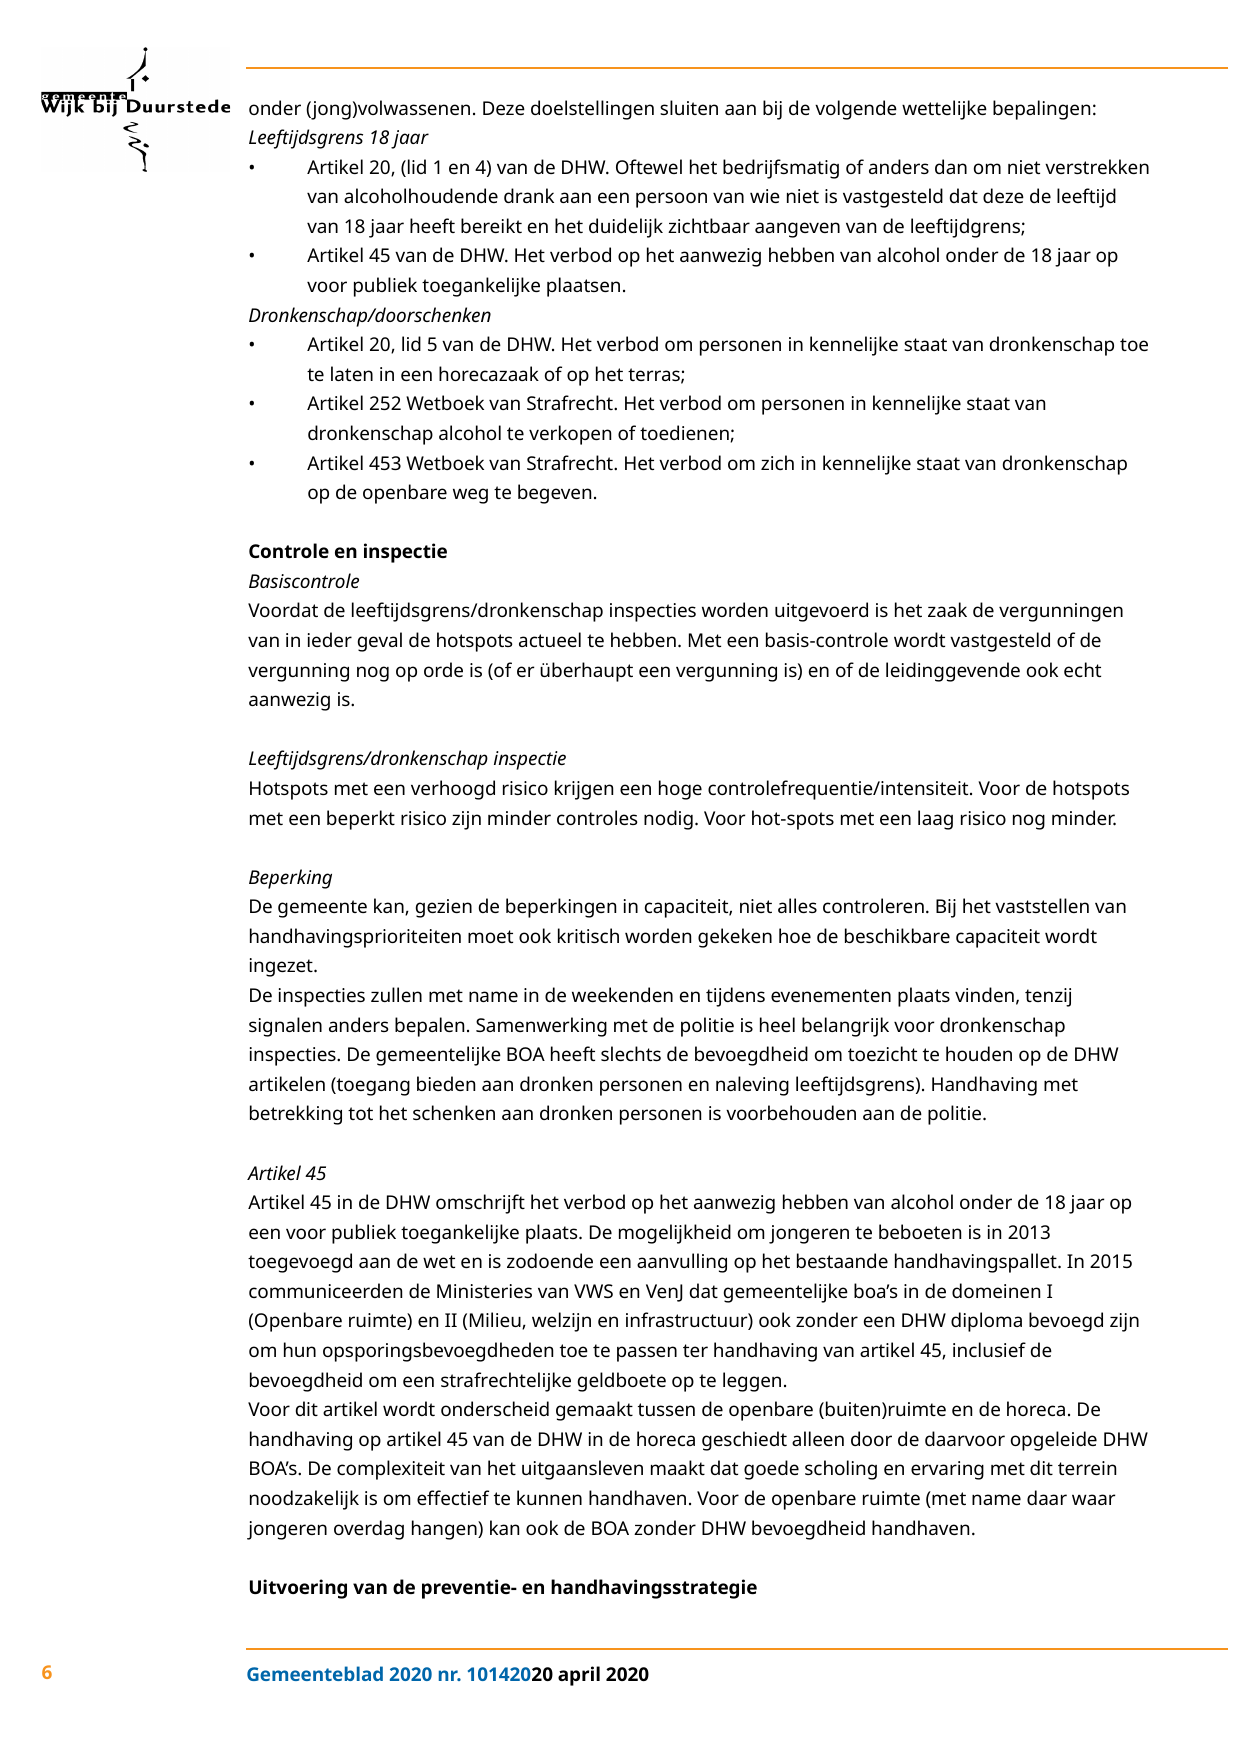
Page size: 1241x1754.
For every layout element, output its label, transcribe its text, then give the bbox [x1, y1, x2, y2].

text Controle en inspectie [248, 538, 1152, 564]
list Artikel 453 Wetboek van Strafrecht. Het verbod om zich in kennelijke staat van dronkenschap op de openbare weg te begeven. [248, 450, 1152, 505]
text Leeftijdsgrens/dronkenschap inspectie [248, 746, 1152, 771]
text Uitvoering van de preventie- en handhavingsstrategie [248, 1574, 1152, 1600]
list Artikel 45 van de DHW. Het verbod op het aanwezig hebben van alcohol onder de 18 jaar op voor publiek toegankelijke plaatsen. [248, 243, 1152, 298]
text Artikel 45 in de DHW omschrijft het verbod op het aanwezig hebben van alcohol onder de 18 jaar op een voor publiek toegankelijke plaats. De mogelijkheid om jongeren te beboeten is in 2013 toegevoegd aan de wet en is zodoende een aanvulling op het bestaande handhavingspallet. In 2015 communiceerden de Ministeries van VWS en VenJ dat gemeentelijke boa’s in de domeinen I (Openbare ruimte) en II (Milieu, welzijn en infrastructuur) ook zonder een DHW diploma bevoegd zijn om hun opsporingsbevoegdheden toe te passen ter handhaving van artikel 45, inclusief de bevoegdheid om een strafrechtelijke geldboete op te leggen. [248, 1189, 1152, 1393]
text onder (jong)volwassenen. Deze doelstellingen sluiten aan bij de volgende wettelijke bepalingen: [248, 95, 1152, 121]
list Artikel 20, (lid 1 en 4) van de DHW. Oftewel het bedrijfsmatig of anders dan om niet verstrekken van alcoholhoudende drank aan een persoon van wie niet is vastgesteld dat deze de leeftijd van 18 jaar heeft bereikt en het duidelijk zichtbaar aangeven van de leeftijdgrens; [248, 154, 1152, 239]
picture [41, 47, 231, 172]
list Artikel 20, lid 5 van de DHW. Het verbod om personen in kennelijke staat van dronkenschap toe te laten in een horecazaak of op het terras; [248, 331, 1152, 387]
text Hotspots met een verhoogd risico krijgen een hoge controlefrequentie/intensiteit. Voor de hotspots met een beperkt risico zijn minder controles nodig. Voor hot-spots met een laag risico nog minder. [248, 775, 1152, 831]
text De inspecties zullen met name in de weekenden en tijdens evenementen plaats vinden, tenzij signalen anders bepalen. Samenwerking met de politie is heel belangrijk voor dronkenschap inspecties. De gemeentelijke BOA heeft slechts de bevoegdheid om toezicht te houden op de DHW artikelen (toegang bieden aan dronken personen en naleving leeftijdsgrens). Handhaving met betrekking tot het schenken aan dronken personen is voorbehouden aan de politie. [248, 982, 1152, 1126]
text De gemeente kan, gezien de beperkingen in capaciteit, niet alles controleren. Bij het vaststellen van handhavingsprioriteiten moet ook kritisch worden gekeken hoe de beschikbare capaciteit wordt ingezet. [248, 893, 1152, 978]
text Dronkenschap/doorschenken [248, 302, 1152, 328]
text Leeftijdsgrens 18 jaar [248, 124, 1152, 150]
text Artikel 45 [248, 1160, 1152, 1186]
text Voor dit artikel wordt onderscheid gemaakt tussen de openbare (buiten)ruimte en de horeca. De handhaving op artikel 45 van de DHW in de horeca geschiedt alleen door de daarvoor opgeleide DHW BOA’s. De complexiteit van het uitgaansleven maakt dat goede scholing en ervaring met dit terrein noodzakelijk is om effectief te kunnen handhaven. Voor de openbare ruimte (met name daar waar jongeren overdag hangen) kan ook de BOA zonder DHW bevoegdheid handhaven. [248, 1396, 1152, 1541]
text Beperking [248, 864, 1152, 890]
list Artikel 252 Wetboek van Strafrecht. Het verbod om personen in kennelijke staat van dronkenschap alcohol te verkopen of toedienen; [248, 391, 1152, 446]
text Basiscontrole [248, 568, 1152, 594]
text Voordat de leeftijdsgrens/dronkenschap inspecties worden uitgevoerd is het zaak de vergunningen van in ieder geval de hotspots actueel te hebben. Met een basis-controle wordt vastgesteld of de vergunning nog op orde is (of er überhaupt een vergunning is) en of de leidinggevende ook echt aanwezig is. [248, 598, 1152, 712]
